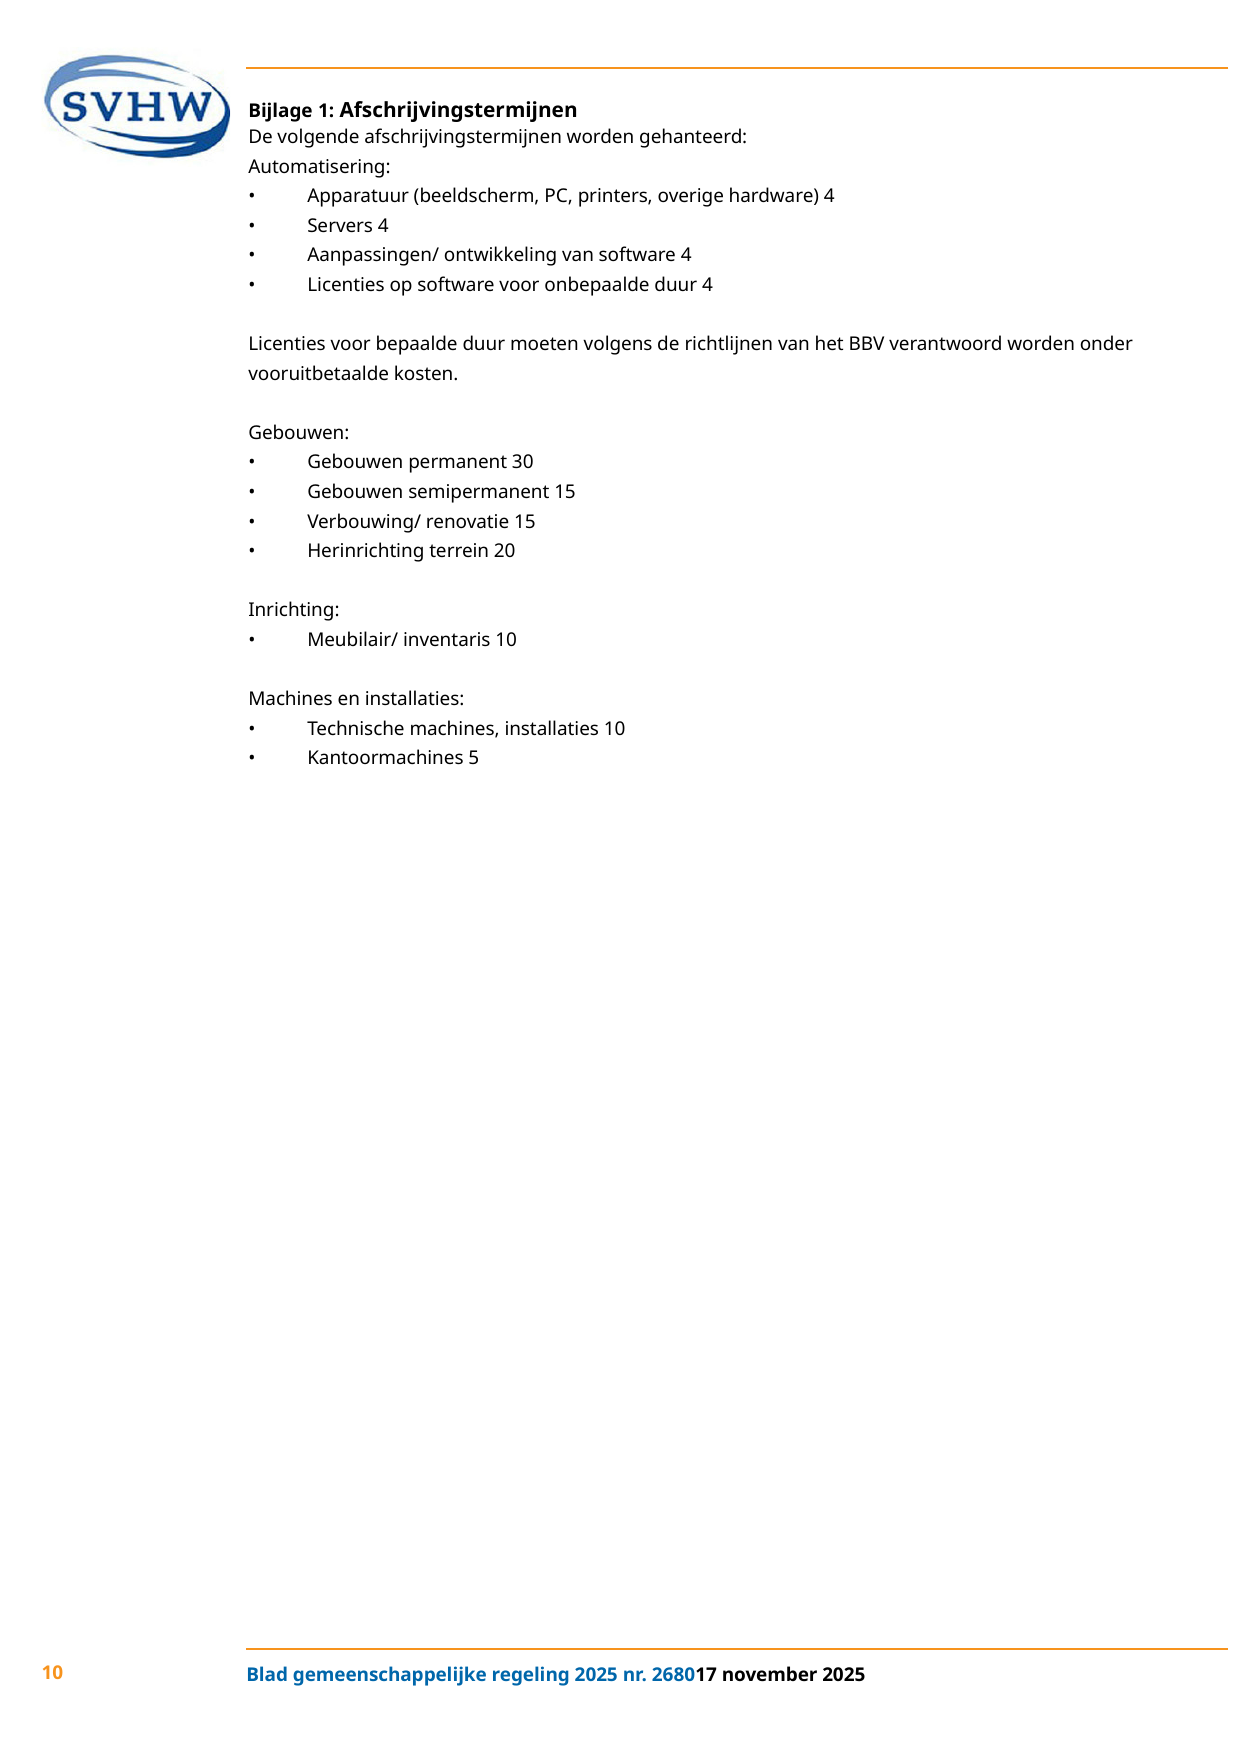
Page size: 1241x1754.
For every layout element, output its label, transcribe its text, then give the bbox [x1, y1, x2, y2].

list Servers 4 [248, 212, 1152, 238]
text Gebouwen: [248, 419, 1152, 445]
text De volgende afschrijvingstermijnen worden gehanteerd: [248, 123, 1152, 149]
text Bijlage 1: Afschrijvingstermijnen [248, 95, 1152, 123]
picture [41, 47, 231, 172]
list Gebouwen permanent 30 [248, 449, 1152, 474]
text Inrichting: [248, 597, 1152, 622]
list Licenties op software voor onbepaalde duur 4 [248, 271, 1152, 297]
list Kantoormachines 5 [248, 744, 1152, 770]
list Herinrichting terrein 20 [248, 537, 1152, 563]
list Apparatuur (beeldscherm, PC, printers, overige hardware) 4 [248, 182, 1152, 208]
list Technische machines, installaties 10 [248, 715, 1152, 741]
list Meubilair/ inventaris 10 [248, 626, 1152, 652]
text Licenties voor bepaalde duur moeten volgens de richtlijnen van het BBV verantwoord worden onder vooruitbetaalde kosten. [248, 330, 1152, 386]
list Aanpassingen/ ontwikkeling van software 4 [248, 242, 1152, 267]
text Machines en installaties: [248, 685, 1152, 711]
list Gebouwen semipermanent 15 [248, 478, 1152, 504]
text Automatisering: [248, 153, 1152, 179]
list Verbouwing/ renovatie 15 [248, 508, 1152, 534]
